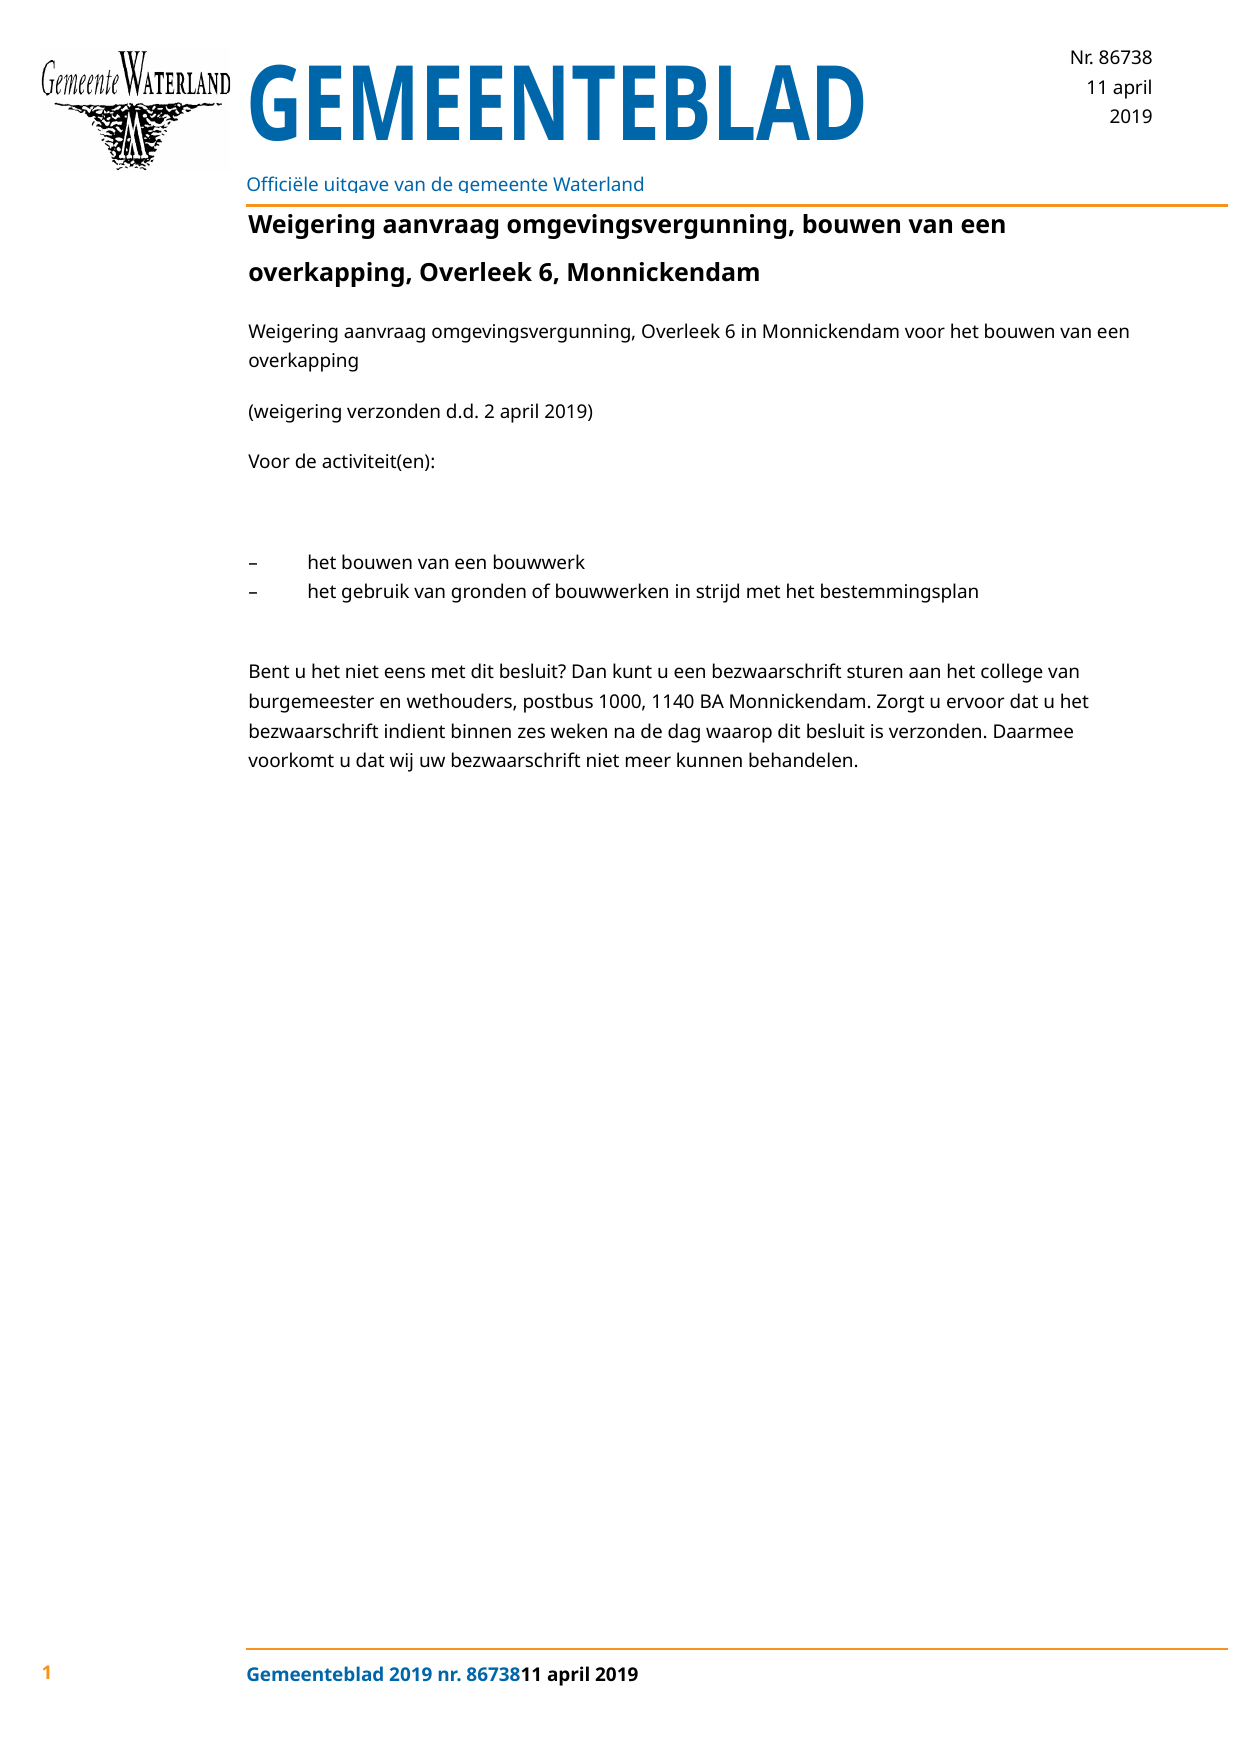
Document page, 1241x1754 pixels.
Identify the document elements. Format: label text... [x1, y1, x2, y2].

text (weigering verzonden d.d. 2 april 2019) [248, 398, 1152, 424]
text Bent u het niet eens met dit besluit? Dan kunt u een bezwaarschrift sturen aan het college van burgemeester en wethouders, postbus 1000, 1140 BA Monnickendam. Zorgt u ervoor dat u het bezwaarschrift indient binnen zes weken na de dag waarop dit besluit is verzonden. Daarmee voorkomt u dat wij uw bezwaarschrift niet meer kunnen behandelen. [248, 659, 1152, 773]
text Weigering aanvraag omgevingsvergunning, Overleek 6 in Monnickendam voor het bouwen van een overkapping [248, 318, 1152, 373]
text Weigering aanvraag omgevingsvergunning, bouwen van een overkapping, Overleek 6, Monnickendam [248, 207, 1152, 288]
picture [41, 47, 231, 172]
list het bouwen van een bouwwerk [248, 549, 1152, 575]
list het gebruik van gronden of bouwwerken in strijd met het bestemmingsplan [248, 579, 1152, 604]
text Voor de activiteit(en): [248, 448, 1152, 474]
